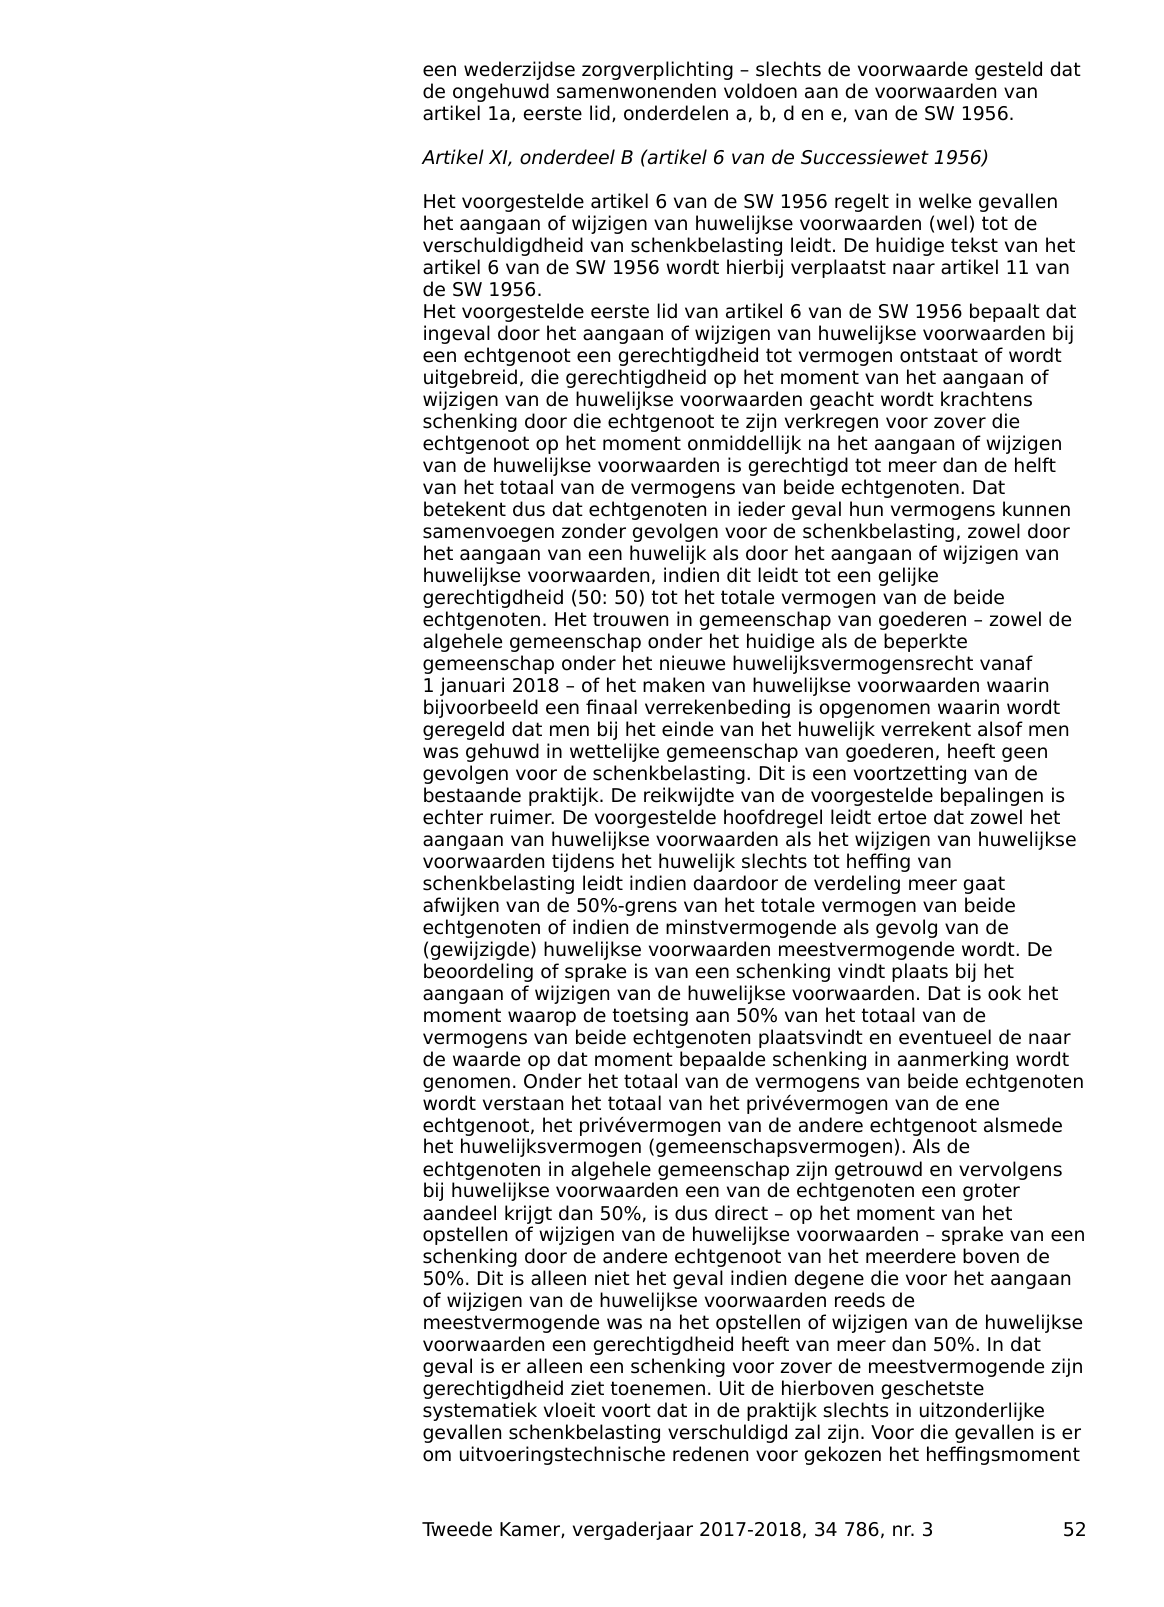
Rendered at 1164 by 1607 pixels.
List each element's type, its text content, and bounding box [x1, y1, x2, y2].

text Het voorgestelde eerste lid van artikel 6 van de SW 1956 bepaalt dat ingeval door het aangaan of wijzigen van huwelijkse voorwaarden bij een echtgenoot een gerechtigdheid tot vermogen ontstaat of wordt uitgebreid, die gerechtigdheid op het moment van het aangaan of wijzigen van de huwelijkse voorwaarden geacht wordt krachtens schenking door die echtgenoot te zijn verkregen voor zover die echtgenoot op het moment onmiddellijk na het aangaan of wijzigen van de huwelijkse voorwaarden is gerechtigd tot meer dan de helft van het totaal van de vermogens van beide echtgenoten. Dat betekent dus dat echtgenoten in ieder geval hun vermogens kunnen samenvoegen zonder gevolgen voor de schenkbelasting, zowel door het aangaan van een huwelijk als door het aangaan of wijzigen van huwelijkse voorwaarden, indien dit leidt tot een gelijke gerechtigdheid (50: 50) tot het totale vermogen van de beide echtgenoten. Het trouwen in gemeenschap van goederen – zowel de algehele gemeenschap onder het huidige als de beperkte gemeenschap onder het nieuwe huwelijksvermogensrecht vanaf 1 januari 2018 – of het maken van huwelijkse voorwaarden waarin bijvoorbeeld een finaal verrekenbeding is opgenomen waarin wordt geregeld dat men bij het einde van het huwelijk verrekent alsof men was gehuwd in wettelijke gemeenschap van goederen, heeft geen gevolgen voor de schenkbelasting. Dit is een voortzetting van de bestaande praktijk. De reikwijdte van de voorgestelde bepalingen is echter ruimer. De voorgestelde hoofdregel leidt ertoe dat zowel het aangaan van huwelijkse voorwaarden als het wijzigen van huwelijkse voorwaarden tijdens het huwelijk slechts tot heffing van schenkbelasting leidt indien daardoor de verdeling meer gaat afwijken van de 50%-grens van het totale vermogen van beide echtgenoten of indien de minstvermogende als gevolg van de (gewijzigde) huwelijkse voorwaarden meestvermogende wordt. De beoordeling of sprake is van een schenking vindt plaats bij het aangaan of wijzigen van de huwelijkse voorwaarden. Dat is ook het moment waarop de toetsing aan 50% van het totaal van de vermogens van beide echtgenoten plaatsvindt en eventueel de naar de waarde op dat moment bepaalde schenking in aanmerking wordt genomen. Onder het totaal van de vermogens van beide echtgenoten wordt verstaan het totaal van het privévermogen van de ene echtgenoot, het privévermogen van de andere echtgenoot alsmede het huwelijksvermogen (gemeenschapsvermogen). Als de echtgenoten in algehele gemeenschap zijn getrouwd en vervolgens bij huwelijkse voorwaarden een van de echtgenoten een groter aandeel krijgt dan 50%, is dus direct – op het moment van het opstellen of wijzigen van de huwelijkse voorwaarden – sprake van een schenking door de andere echtgenoot van het meerdere boven de 50%. Dit is alleen niet het geval indien degene die voor het aangaan of wijzigen van de huwelijkse voorwaarden reeds de meestvermogende was na het opstellen of wijzigen van de huwelijkse voorwaarden een gerechtigdheid heeft van meer dan 50%. In dat geval is er alleen een schenking voor zover de meestvermogende zijn gerechtigdheid ziet toenemen. Uit de hierboven geschetste systematiek vloeit voort dat in de praktijk slechts in uitzonderlijke gevallen schenkbelasting verschuldigd zal zijn. Voor die gevallen is er om uitvoeringstechnische redenen voor gekozen het heffingsmoment [422, 301, 1087, 1466]
subtitle Artikel XI, onderdeel B (artikel 6 van de Successiewet 1956) [422, 147, 1087, 169]
text een wederzijdse zorgverplichting – slechts de voorwaarde gesteld dat de ongehuwd samenwonenden voldoen aan de voorwaarden van artikel 1a, eerste lid, onderdelen a, b, d en e, van de SW 1956. [422, 59, 1087, 125]
text Het voorgestelde artikel 6 van de SW 1956 regelt in welke gevallen het aangaan of wijzigen van huwelijkse voorwaarden (wel) tot de verschuldigdheid van schenkbelasting leidt. De huidige tekst van het artikel 6 van de SW 1956 wordt hierbij verplaatst naar artikel 11 van de SW 1956. [422, 191, 1087, 301]
